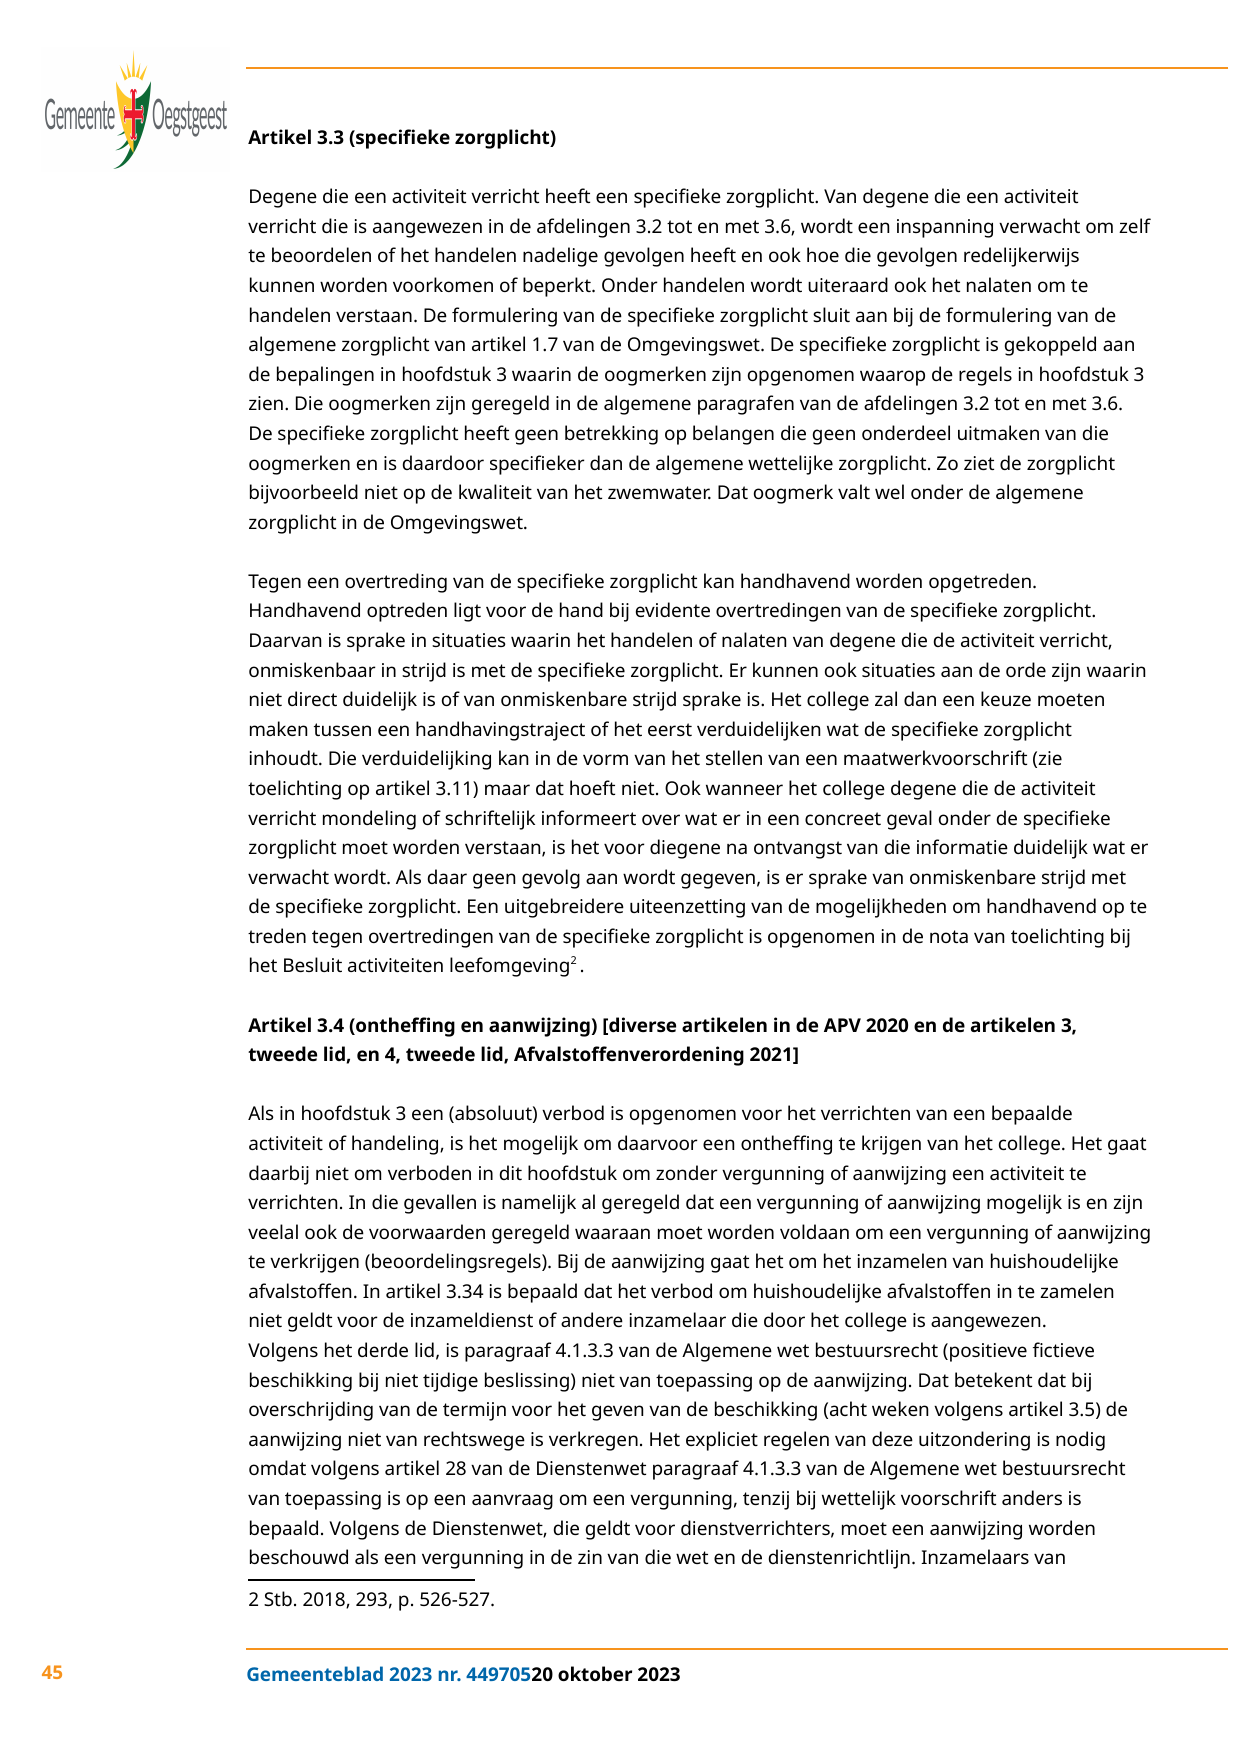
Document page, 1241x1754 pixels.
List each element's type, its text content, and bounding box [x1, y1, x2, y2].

text Als in hoofdstuk 3 een (absoluut) verbod is opgenomen voor het verrichten van een bepaalde activiteit of handeling, is het mogelijk om daarvoor een ontheffing te krijgen van het college. Het gaat daarbij niet om verboden in dit hoofdstuk om zonder vergunning of aanwijzing een activiteit te verrichten. In die gevallen is namelijk al geregeld dat een vergunning of aanwijzing mogelijk is en zijn veelal ook de voorwaarden geregeld waaraan moet worden voldaan om een vergunning of aanwijzing te verkrijgen (beoordelingsregels). Bij de aanwijzing gaat het om het inzamelen van huishoudelijke afvalstoffen. In artikel 3.34 is bepaald dat het verbod om huishoudelijke afvalstoffen in te zamelen niet geldt voor de inzameldienst of andere inzamelaar die door het college is aangewezen. [248, 1101, 1152, 1333]
text Volgens het derde lid, is paragraaf 4.1.3.3 van de Algemene wet bestuursrecht (positieve fictieve beschikking bij niet tijdige beslissing) niet van toepassing op de aanwijzing. Dat betekent dat bij overschrijding van de termijn voor het geven van de beschikking (acht weken volgens artikel 3.5) de aanwijzing niet van rechtswege is verkregen. Het expliciet regelen van deze uitzondering is nodig omdat volgens artikel 28 van de Dienstenwet paragraaf 4.1.3.3 van de Algemene wet bestuursrecht van toepassing is op een aanvraag om een vergunning, tenzij bij wettelijk voorschrift anders is bepaald. Volgens de Dienstenwet, die geldt voor dienstverrichters, moet een aanwijzing worden beschouwd als een vergunning in de zin van die wet en de dienstenrichtlijn. Inzamelaars van [248, 1337, 1152, 1570]
text Artikel 3.4 (ontheffing en aanwijzing) [diverse artikelen in de APV 2020 en de artikelen 3, tweede lid, en 4, tweede lid, Afvalstoffenverordening 2021] [248, 1012, 1152, 1067]
text Degene die een activiteit verricht heeft een specifieke zorgplicht. Van degene die een activiteit verricht die is aangewezen in de afdelingen 3.2 tot en met 3.6, wordt een inspanning verwacht om zelf te beoordelen of het handelen nadelige gevolgen heeft en ook hoe die gevolgen redelijkerwijs kunnen worden voorkomen of beperkt. Onder handelen wordt uiteraard ook het nalaten om te handelen verstaan. De formulering van de specifieke zorgplicht sluit aan bij de formulering van de algemene zorgplicht van artikel 1.7 van de Omgevingswet. De specifieke zorgplicht is gekoppeld aan de bepalingen in hoofdstuk 3 waarin de oogmerken zijn opgenomen waarop de regels in hoofdstuk 3 zien. Die oogmerken zijn geregeld in de algemene paragrafen van de afdelingen 3.2 tot en met 3.6. De specifieke zorgplicht heeft geen betrekking op belangen die geen onderdeel uitmaken van die oogmerken en is daardoor specifieker dan de algemene wettelijke zorgplicht. Zo ziet de zorgplicht bijvoorbeeld niet op de kwaliteit van het zwemwater. Dat oogmerk valt wel onder de algemene zorgplicht in de Omgevingswet. [248, 183, 1152, 535]
text Artikel 3.3 (specifieke zorgplicht) [248, 124, 1152, 150]
text Tegen een overtreding van de specifieke zorgplicht kan handhavend worden opgetreden. Handhavend optreden ligt voor de hand bij evidente overtredingen van de specifieke zorgplicht. Daarvan is sprake in situaties waarin het handelen of nalaten van degene die de activiteit verricht, onmiskenbaar in strijd is met de specifieke zorgplicht. Er kunnen ook situaties aan de orde zijn waarin niet direct duidelijk is of van onmiskenbare strijd sprake is. Het college zal dan een keuze moeten maken tussen een handhavingstraject of het eerst verduidelijken wat de specifieke zorgplicht inhoudt. Die verduidelijking kan in de vorm van het stellen van een maatwerkvoorschrift (zie toelichting op artikel 3.11) maar dat hoeft niet. Ook wanneer het college degene die de activiteit verricht mondeling of schriftelijk informeert over wat er in een concreet geval onder de specifieke zorgplicht moet worden verstaan, is het voor diegene na ontvangst van die informatie duidelijk wat er verwacht wordt. Als daar geen gevolg aan wordt gegeven, is er sprake van onmiskenbare strijd met de specifieke zorgplicht. Een uitgebreidere uiteenzetting van de mogelijkheden om handhavend op te treden tegen overtredingen van de specifieke zorgplicht is opgenomen in de nota van toelichting bij het Besluit activiteiten leefomgeving. [248, 568, 1152, 978]
text Stb. 2018, 293, p. 526-527. [248, 1586, 1152, 1612]
picture [41, 47, 231, 172]
